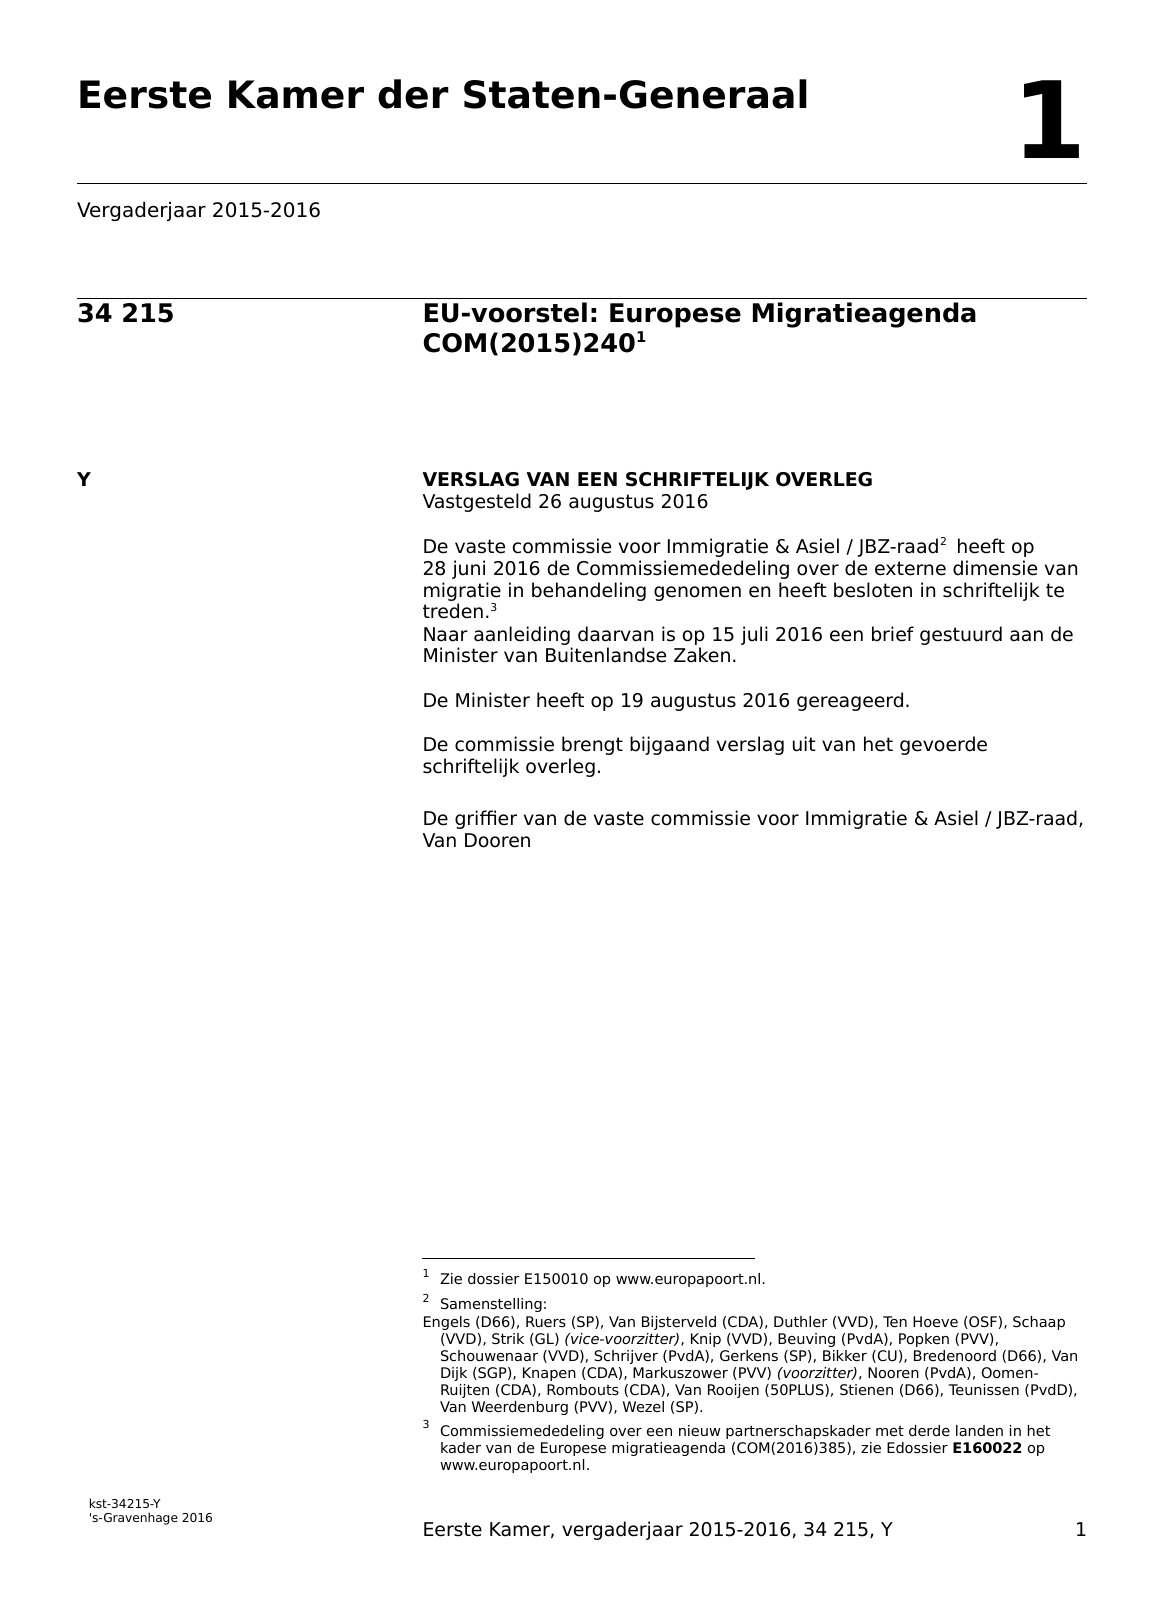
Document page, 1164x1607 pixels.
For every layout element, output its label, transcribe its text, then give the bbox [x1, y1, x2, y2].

table_header 1 [886, 59, 1087, 183]
text 's-Gravenhage 2016 [88, 1511, 323, 1525]
text Vastgesteld 26 augustus 2016 [422, 491, 1087, 513]
text Zie dossier E150010 op www.europapoort.nl. [422, 1267, 1087, 1289]
text Engels (D66), Ruers (SP), Van Bijsterveld (CDA), Duthler (VVD), Ten Hoeve (OSF), Schaap (VVD), Strik (GL) (vice-voorzitter), Knip (VVD), Beuving (PvdA), Popken (PVV), Schouwenaar (VVD), Schrijver (PvdA), Gerkens (SP), Bikker (CU), Bredenoord (D66), Van Dijk (SGP), Knapen (CDA), Markuszower (PVV) (voorzitter), Nooren (PvdA), Oomen-Ruijten (CDA), Rombouts (CDA), Van Rooijen (50PLUS), Stienen (D66), Teunissen (PvdD), Van Weerdenburg (PVV), Wezel (SP). [422, 1314, 1087, 1416]
text De vaste commissie voor Immigratie & Asiel / JBZ-raad heeft op 28 juni 2016 de Commissiemededeling over de externe dimensie van migratie in behandeling genomen en heeft besloten in schriftelijk te treden. [422, 536, 1087, 623]
subtitle Y VERSLAG VAN EEN SCHRIFTELIJK OVERLEG [77, 469, 1087, 491]
text Naar aanleiding daarvan is op 15 juli 2016 een brief gestuurd aan de Minister van Buitenlandse Zaken. [422, 623, 1087, 667]
text De griffier van de vaste commissie voor Immigratie & Asiel / JBZ-raad, Van Dooren [422, 808, 1087, 852]
table_header Eerste Kamer der Staten-Generaal [77, 59, 886, 183]
text Commissiemededeling over een nieuw partnerschapskader met derde landen in het kader van de Europese migratieagenda (COM(2016)385), zie Edossier E160022 op www.europapoort.nl. [422, 1418, 1087, 1474]
subtitle 34 215 EU-voorstel: Europese Migratieagenda COM(2015)240 [77, 299, 1087, 358]
text De Minister heeft op 19 augustus 2016 gereageerd. [422, 689, 1087, 712]
text De commissie brengt bijgaand verslag uit van het gevoerde schriftelijk overleg. [422, 734, 1087, 778]
text kst-34215-Y [88, 1497, 323, 1511]
table_cell Vergaderjaar 2015-2016 [77, 184, 1087, 298]
text Samenstelling: [422, 1292, 1087, 1314]
